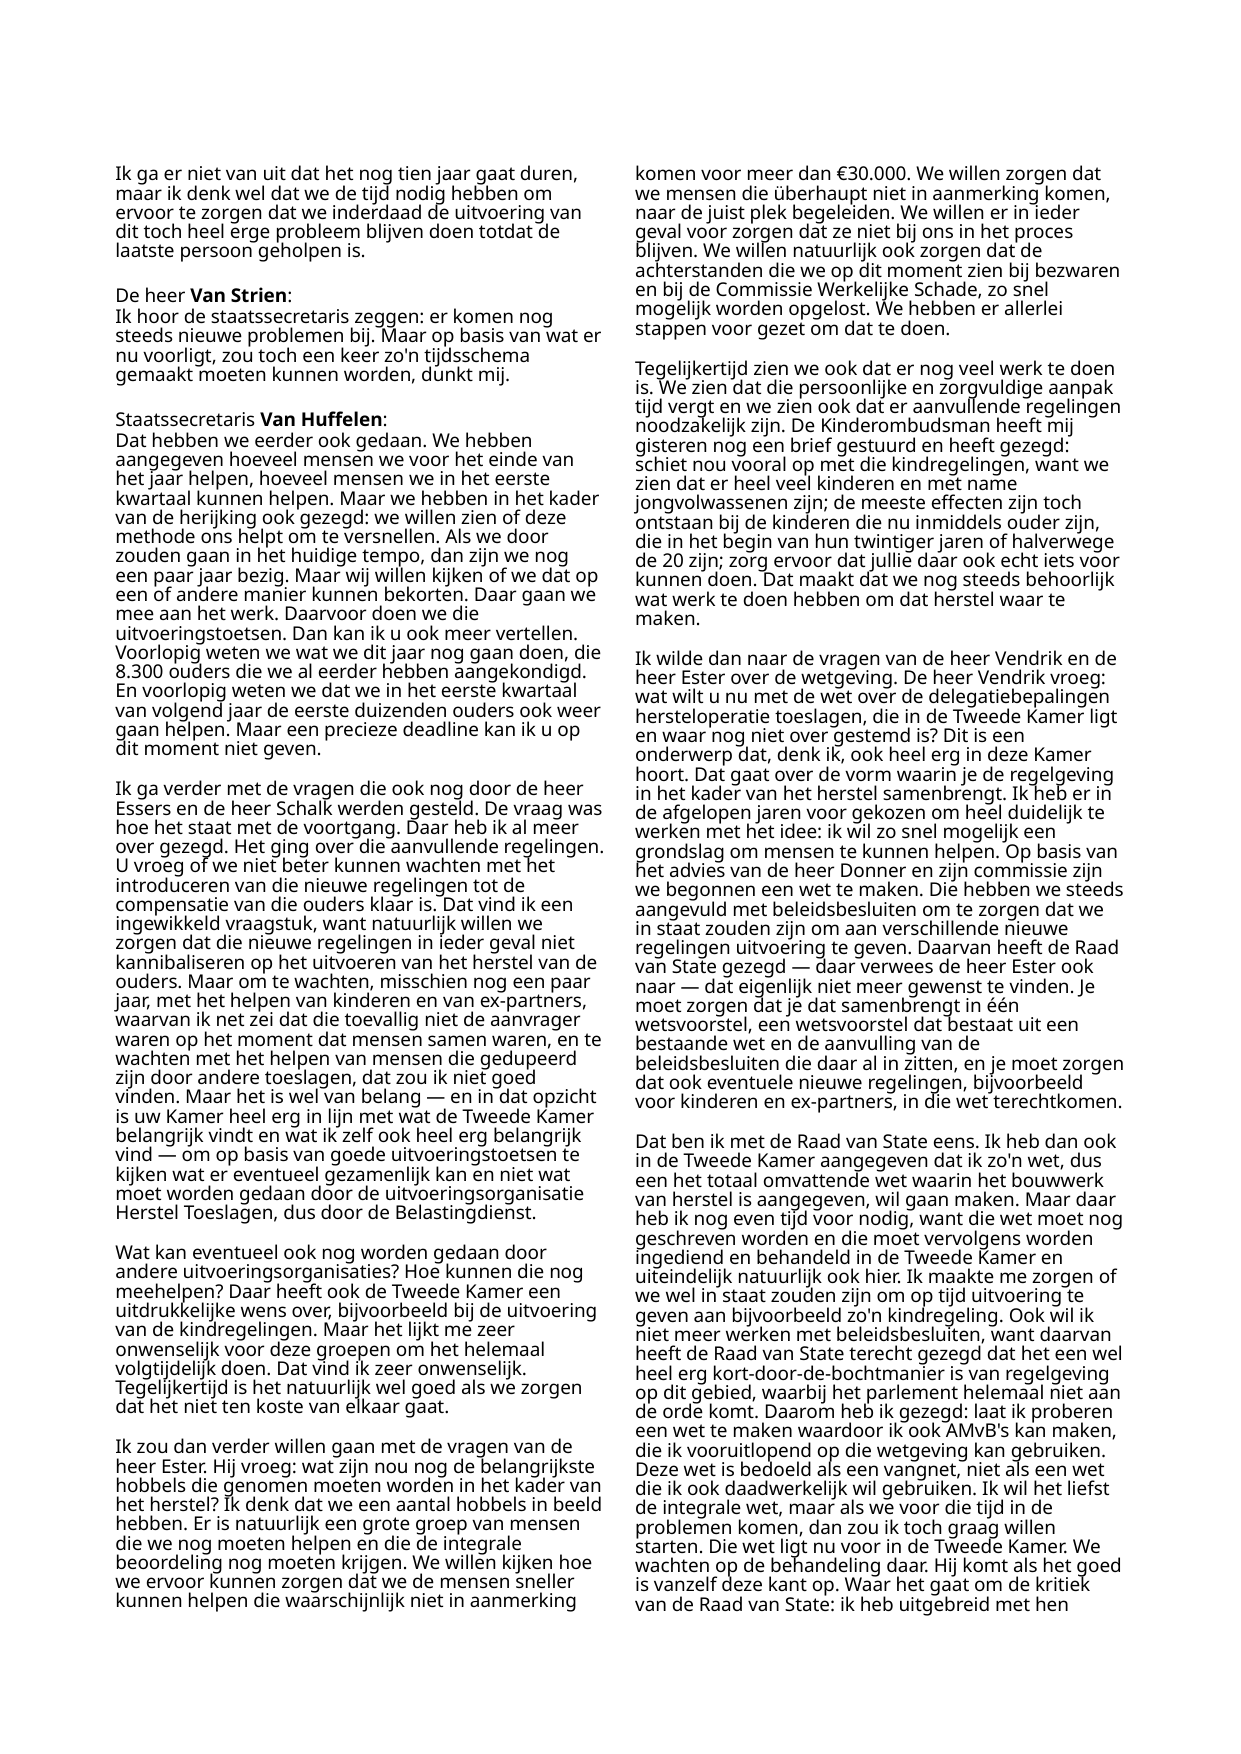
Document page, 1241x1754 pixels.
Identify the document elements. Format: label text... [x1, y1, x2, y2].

text Ik ga er niet van uit dat het nog tien jaar gaat duren, maar ik denk wel dat we de tijd nodig hebben om ervoor te zorgen dat we inderdaad de uitvoering van dit toch heel erge probleem blijven doen totdat de laatste persoon geholpen is. [115, 165, 605, 262]
text Staatssecretaris Van Huffelen: [115, 406, 605, 432]
text Tegelijkertijd zien we ook dat er nog veel werk te doen is. We zien dat die persoonlijke en zorgvuldige aanpak tijd vergt en we zien ook dat er aanvullende regelingen noodzakelijk zijn. De Kinderombudsman heeft mij gisteren nog een brief gestuurd en heeft gezegd: schiet nou vooral op met die kindregelingen, want we zien dat er heel veel kinderen en met name jongvolwassenen zijn; de meeste effecten zijn toch ontstaan bij de kinderen die nu inmiddels ouder zijn, die in het begin van hun twintiger jaren of halverwege de 20 zijn; zorg ervoor dat jullie daar ook echt iets voor kunnen doen. Dat maakt dat we nog steeds behoorlijk wat werk te doen hebben om dat herstel waar te maken. [635, 359, 1125, 629]
text De heer Van Strien: [115, 282, 605, 308]
text Ik ga verder met de vragen die ook nog door de heer Essers en de heer Schalk werden gesteld. De vraag was hoe het staat met de voortgang. Daar heb ik al meer over gezegd. Het ging over die aanvullende regelingen. U vroeg of we niet beter kunnen wachten met het introduceren van die nieuwe regelingen tot de compensatie van die ouders klaar is. Dat vind ik een ingewikkeld vraagstuk, want natuurlijk willen we zorgen dat die nieuwe regelingen in ieder geval niet kannibaliseren op het uitvoeren van het herstel van de ouders. Maar om te wachten, misschien nog een paar jaar, met het helpen van kinderen en van ex-partners, waarvan ik net zei dat die toevallig niet de aanvrager waren op het moment dat mensen samen waren, en te wachten met het helpen van mensen die gedupeerd zijn door andere toeslagen, dat zou ik niet goed vinden. Maar het is wel van belang — en in dat opzicht is uw Kamer heel erg in lijn met wat de Tweede Kamer belangrijk vindt en wat ik zelf ook heel erg belangrijk vind — om op basis van goede uitvoeringstoetsen te kijken wat er eventueel gezamenlijk kan en niet wat moet worden gedaan door de uitvoeringsorganisatie Herstel Toeslagen, dus door de Belastingdienst. [115, 780, 605, 1223]
text Ik hoor de staatssecretaris zeggen: er komen nog steeds nieuwe problemen bij. Maar op basis van wat er nu voorligt, zou toch een keer zo'n tijdsschema gemaakt moeten kunnen worden, dunkt mij. [115, 308, 605, 385]
text Wat kan eventueel ook nog worden gedaan door andere uitvoeringsorganisaties? Hoe kunnen die nog meehelpen? Daar heeft ook de Tweede Kamer een uitdrukkelijke wens over, bijvoorbeeld bij de uitvoering van de kindregelingen. Maar het lijkt me zeer onwenselijk voor deze groepen om het helemaal volgtijdelijk doen. Dat vind ik zeer onwenselijk. Tegelijkertijd is het natuurlijk wel goed als we zorgen dat het niet ten koste van elkaar gaat. [115, 1244, 605, 1418]
text Ik zou dan verder willen gaan met de vragen van de heer Ester. Hij vroeg: wat zijn nou nog de belangrijkste hobbels die genomen moeten worden in het kader van het herstel? Ik denk dat we een aantal hobbels in beeld hebben. Er is natuurlijk een grote groep van mensen die we nog moeten helpen en die de integrale beoordeling nog moeten krijgen. We willen kijken hoe we ervoor kunnen zorgen dat we de mensen sneller kunnen helpen die waarschijnlijk niet in aanmerking [115, 1438, 605, 1612]
text komen voor meer dan €30.000. We willen zorgen dat we mensen die überhaupt niet in aanmerking komen, naar de juist plek begeleiden. We willen er in ieder geval voor zorgen dat ze niet bij ons in het proces blijven. We willen natuurlijk ook zorgen dat de achterstanden die we op dit moment zien bij bezwaren en bij de Commissie Werkelijke Schade, zo snel mogelijk worden opgelost. We hebben er allerlei stappen voor gezet om dat te doen. [635, 165, 1125, 339]
text Ik wilde dan naar de vragen van de heer Vendrik en de heer Ester over de wetgeving. De heer Vendrik vroeg: wat wilt u nu met de wet over de delegatiebepalingen hersteloperatie toeslagen, die in de Tweede Kamer ligt en waar nog niet over gestemd is? Dit is een onderwerp dat, denk ik, ook heel erg in deze Kamer hoort. Dat gaat over de vorm waarin je de regelgeving in het kader van het herstel samenbrengt. Ik heb er in de afgelopen jaren voor gekozen om heel duidelijk te werken met het idee: ik wil zo snel mogelijk een grondslag om mensen te kunnen helpen. Op basis van het advies van de heer Donner en zijn commissie zijn we begonnen een wet te maken. Die hebben we steeds aangevuld met beleidsbesluiten om te zorgen dat we in staat zouden zijn om aan verschillende nieuwe regelingen uitvoering te geven. Daarvan heeft de Raad van State gezegd — daar verwees de heer Ester ook naar — dat eigenlijk niet meer gewenst te vinden. Je moet zorgen dat je dat samenbrengt in één wetsvoorstel, een wetsvoorstel dat bestaat uit een bestaande wet en de aanvulling van de beleidsbesluiten die daar al in zitten, en je moet zorgen dat ook eventuele nieuwe regelingen, bijvoorbeeld voor kinderen en ex-partners, in die wet terechtkomen. [635, 650, 1125, 1112]
text Dat hebben we eerder ook gedaan. We hebben aangegeven hoeveel mensen we voor het einde van het jaar helpen, hoeveel mensen we in het eerste kwartaal kunnen helpen. Maar we hebben in het kader van de herijking ook gezegd: we willen zien of deze methode ons helpt om te versnellen. Als we door zouden gaan in het huidige tempo, dan zijn we nog een paar jaar bezig. Maar wij willen kijken of we dat op een of andere manier kunnen bekorten. Daar gaan we mee aan het werk. Daarvoor doen we die uitvoeringstoetsen. Dan kan ik u ook meer vertellen. Voorlopig weten we wat we dit jaar nog gaan doen, die 8.300 ouders die we al eerder hebben aangekondigd. En voorlopig weten we dat we in het eerste kwartaal van volgend jaar de eerste duizenden ouders ook weer gaan helpen. Maar een precieze deadline kan ik u op dit moment niet geven. [115, 432, 605, 759]
text Dat ben ik met de Raad van State eens. Ik heb dan ook in de Tweede Kamer aangegeven dat ik zo'n wet, dus een het totaal omvattende wet waarin het bouwwerk van herstel is aangegeven, wil gaan maken. Maar daar heb ik nog even tijd voor nodig, want die wet moet nog geschreven worden en die moet vervolgens worden ingediend en behandeld in de Tweede Kamer en uiteindelijk natuurlijk ook hier. Ik maakte me zorgen of we wel in staat zouden zijn om op tijd uitvoering te geven aan bijvoorbeeld zo'n kindregeling. Ook wil ik niet meer werken met beleidsbesluiten, want daarvan heeft de Raad van State terecht gezegd dat het een wel heel erg kort-door-de-bochtmanier is van regelgeving op dit gebied, waarbij het parlement helemaal niet aan de orde komt. Daarom heb ik gezegd: laat ik proberen een wet te maken waardoor ik ook AMvB's kan maken, die ik vooruitlopend op die wetgeving kan gebruiken. Deze wet is bedoeld als een vangnet, niet als een wet die ik ook daadwerkelijk wil gebruiken. Ik wil het liefst de integrale wet, maar als we voor die tijd in de problemen komen, dan zou ik toch graag willen starten. Die wet ligt nu voor in de Tweede Kamer. We wachten op de behandeling daar. Hij komt als het goed is vanzelf deze kant op. Waar het gaat om de kritiek van de Raad van State: ik heb uitgebreid met hen [635, 1133, 1125, 1615]
